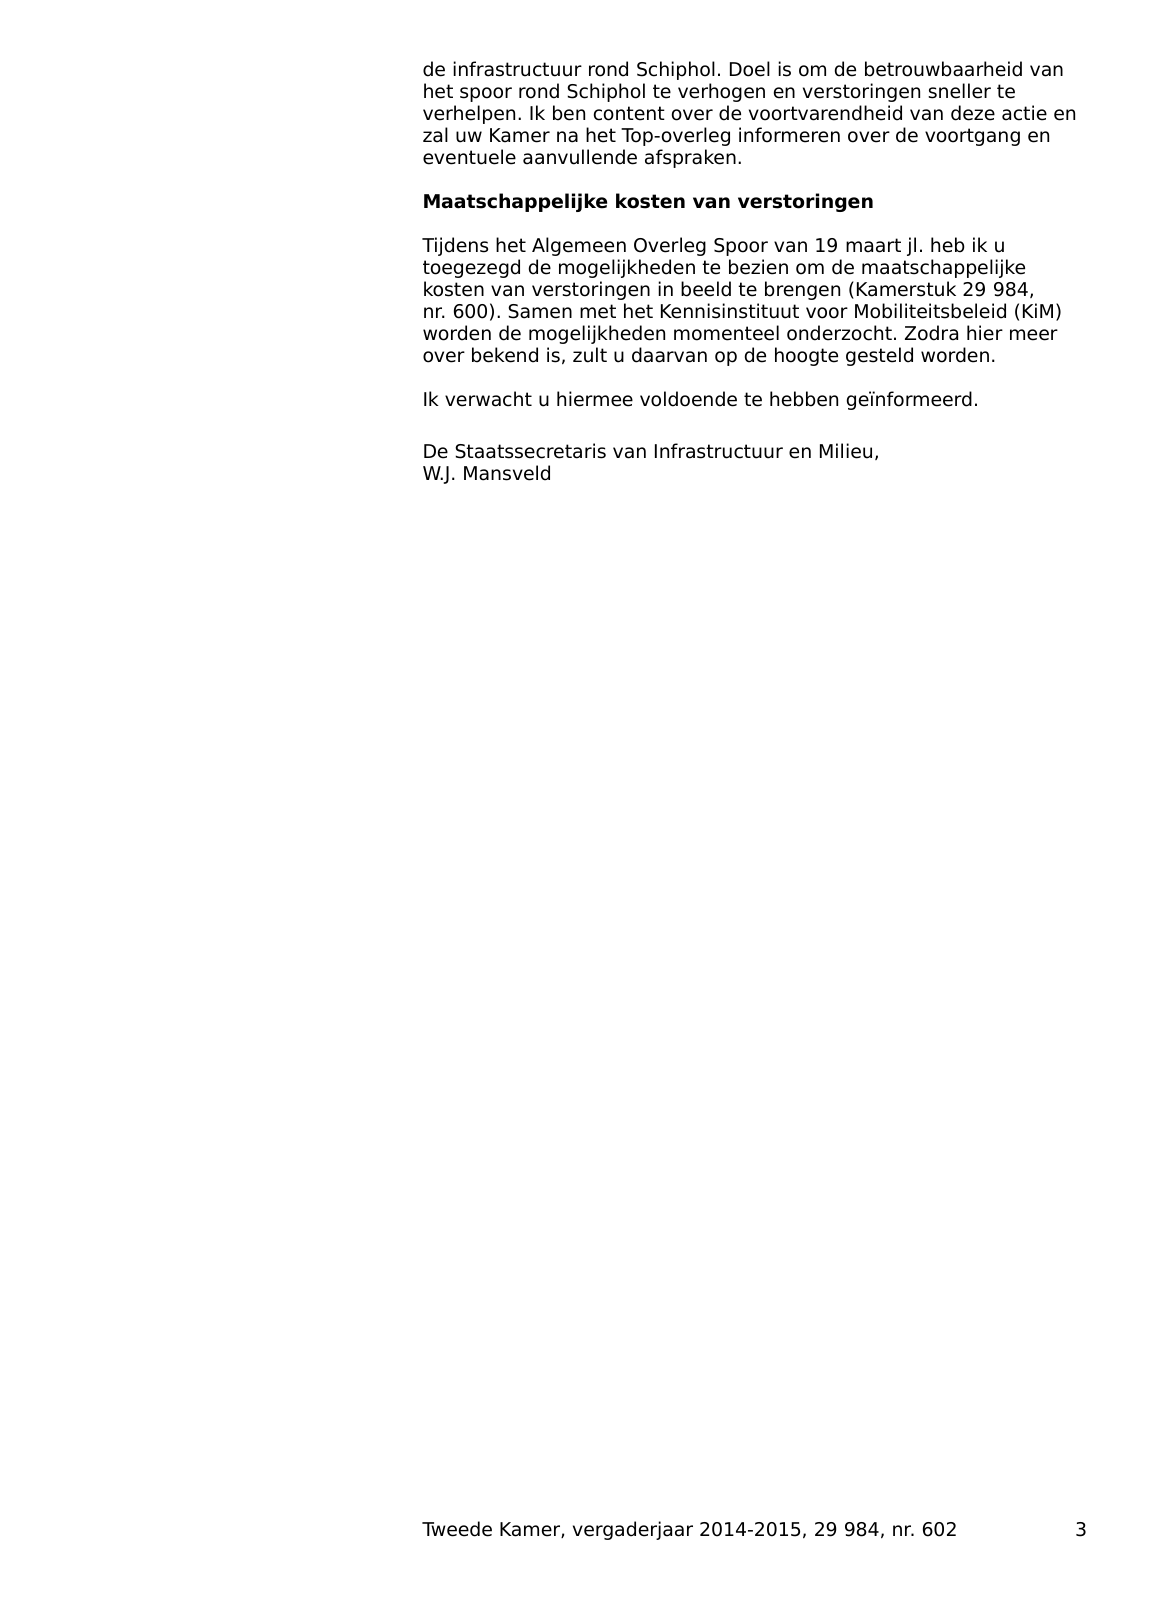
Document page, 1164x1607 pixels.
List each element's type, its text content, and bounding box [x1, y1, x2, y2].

subtitle Maatschappelijke kosten van verstoringen [422, 191, 1087, 213]
text de infrastructuur rond Schiphol. Doel is om de betrouwbaarheid van het spoor rond Schiphol te verhogen en verstoringen sneller te verhelpen. Ik ben content over de voortvarendheid van deze actie en zal uw Kamer na het Top-overleg informeren over de voortgang en eventuele aanvullende afspraken. [422, 59, 1087, 169]
text Tijdens het Algemeen Overleg Spoor van 19 maart jl. heb ik u toegezegd de mogelijkheden te bezien om de maatschappelijke kosten van verstoringen in beeld te brengen (Kamerstuk 29 984, nr. 600). Samen met het Kennisinstituut voor Mobiliteitsbeleid (KiM) worden de mogelijkheden momenteel onderzocht. Zodra hier meer over bekend is, zult u daarvan op de hoogte gesteld worden. [422, 235, 1087, 367]
text De Staatssecretaris van Infrastructuur en Milieu, W.J. Mansveld [422, 441, 1087, 485]
text Ik verwacht u hiermee voldoende te hebben geïnformeerd. [422, 389, 1087, 411]
